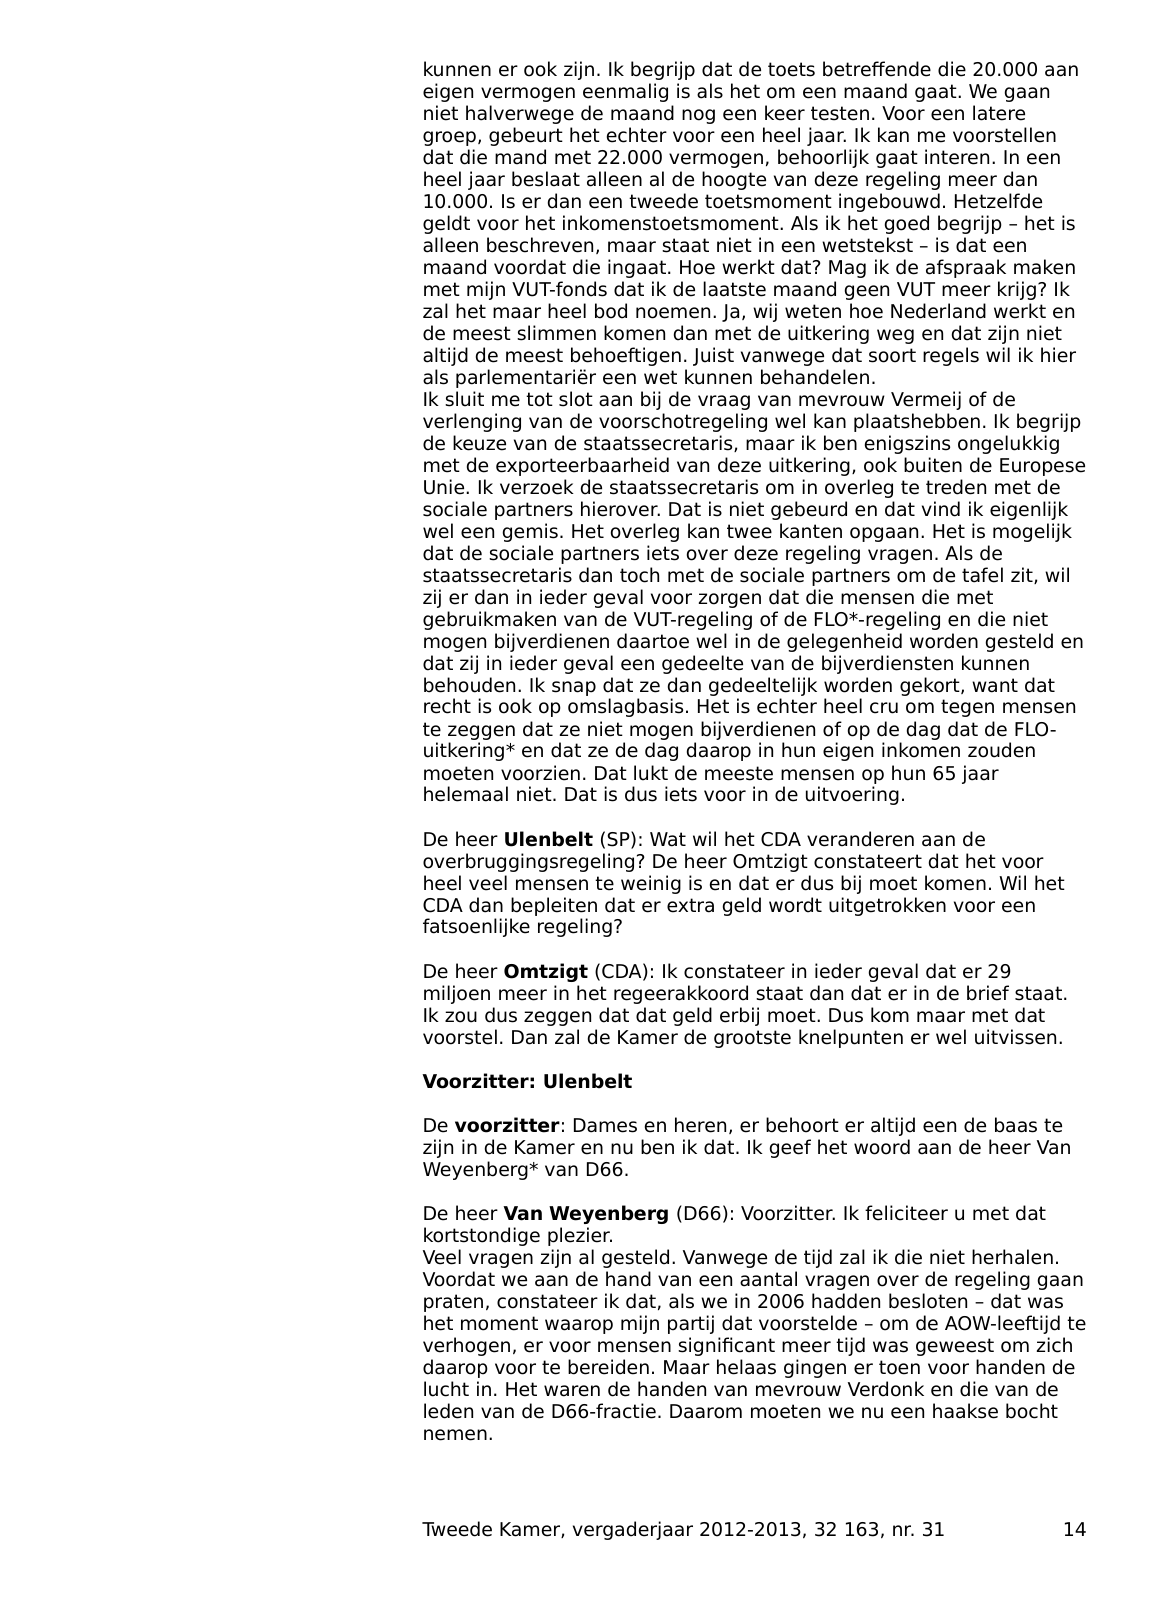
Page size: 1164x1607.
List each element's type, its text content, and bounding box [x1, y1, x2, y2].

text De voorzitter: Dames en heren, er behoort er altijd een de baas te zijn in de Kamer en nu ben ik dat. Ik geef het woord aan de heer Van Weyenberg* van D66. [422, 1115, 1087, 1181]
text Ik sluit me tot slot aan bij de vraag van mevrouw Vermeij of de verlenging van de voorschotregeling wel kan plaatshebben. Ik begrijp de keuze van de staatssecretaris, maar ik ben enigszins ongelukkig met de exporteerbaarheid van deze uitkering, ook buiten de Europese Unie. Ik verzoek de staatssecretaris om in overleg te treden met de sociale partners hierover. Dat is niet gebeurd en dat vind ik eigenlijk wel een gemis. Het overleg kan twee kanten opgaan. Het is mogelijk dat de sociale partners iets over deze regeling vragen. Als de staatssecretaris dan toch met de sociale partners om de tafel zit, wil zij er dan in ieder geval voor zorgen dat die mensen die met gebruikmaken van de VUT-regeling of de FLO*-regeling en die niet mogen bijverdienen daartoe wel in de gelegenheid worden gesteld en dat zij in ieder geval een gedeelte van de bijverdiensten kunnen behouden. Ik snap dat ze dan gedeeltelijk worden gekort, want dat recht is ook op omslagbasis. Het is echter heel cru om tegen mensen te zeggen dat ze niet mogen bijverdienen of op de dag dat de FLO-uitkering* en dat ze de dag daarop in hun eigen inkomen zouden moeten voorzien. Dat lukt de meeste mensen op hun 65 jaar helemaal niet. Dat is dus iets voor in de uitvoering. [422, 389, 1087, 806]
text kunnen er ook zijn. Ik begrijp dat de toets betreffende die 20.000 aan eigen vermogen eenmalig is als het om een maand gaat. We gaan niet halverwege de maand nog een keer testen. Voor een latere groep, gebeurt het echter voor een heel jaar. Ik kan me voorstellen dat die mand met 22.000 vermogen, behoorlijk gaat interen. In een heel jaar beslaat alleen al de hoogte van deze regeling meer dan 10.000. Is er dan een tweede toetsmoment ingebouwd. Hetzelfde geldt voor het inkomenstoetsmoment. Als ik het goed begrijp – het is alleen beschreven, maar staat niet in een wetstekst – is dat een maand voordat die ingaat. Hoe werkt dat? Mag ik de afspraak maken met mijn VUT-fonds dat ik de laatste maand geen VUT meer krijg? Ik zal het maar heel bod noemen. Ja, wij weten hoe Nederland werkt en de meest slimmen komen dan met de uitkering weg en dat zijn niet altijd de meest behoeftigen. Juist vanwege dat soort regels wil ik hier als parlementariër een wet kunnen behandelen. [422, 59, 1087, 389]
text Veel vragen zijn al gesteld. Vanwege de tijd zal ik die niet herhalen. Voordat we aan de hand van een aantal vragen over de regeling gaan praten, constateer ik dat, als we in 2006 hadden besloten – dat was het moment waarop mijn partij dat voorstelde – om de AOW-leeftijd te verhogen, er voor mensen significant meer tijd was geweest om zich daarop voor te bereiden. Maar helaas gingen er toen voor handen de lucht in. Het waren de handen van mevrouw Verdonk en die van de leden van de D66-fractie. Daarom moeten we nu een haakse bocht nemen. [422, 1247, 1087, 1445]
text Voorzitter: Ulenbelt [422, 1071, 1087, 1093]
text De heer Omtzigt (CDA): Ik constateer in ieder geval dat er 29 miljoen meer in het regeerakkoord staat dan dat er in de brief staat. Ik zou dus zeggen dat dat geld erbij moet. Dus kom maar met dat voorstel. Dan zal de Kamer de grootste knelpunten er wel uitvissen. [422, 961, 1087, 1048]
text De heer Van Weyenberg (D66): Voorzitter. Ik feliciteer u met dat kortstondige plezier. [422, 1203, 1087, 1247]
text De heer Ulenbelt (SP): Wat wil het CDA veranderen aan de overbruggingsregeling? De heer Omtzigt constateert dat het voor heel veel mensen te weinig is en dat er dus bij moet komen. Wil het CDA dan bepleiten dat er extra geld wordt uitgetrokken voor een fatsoenlijke regeling? [422, 828, 1087, 938]
